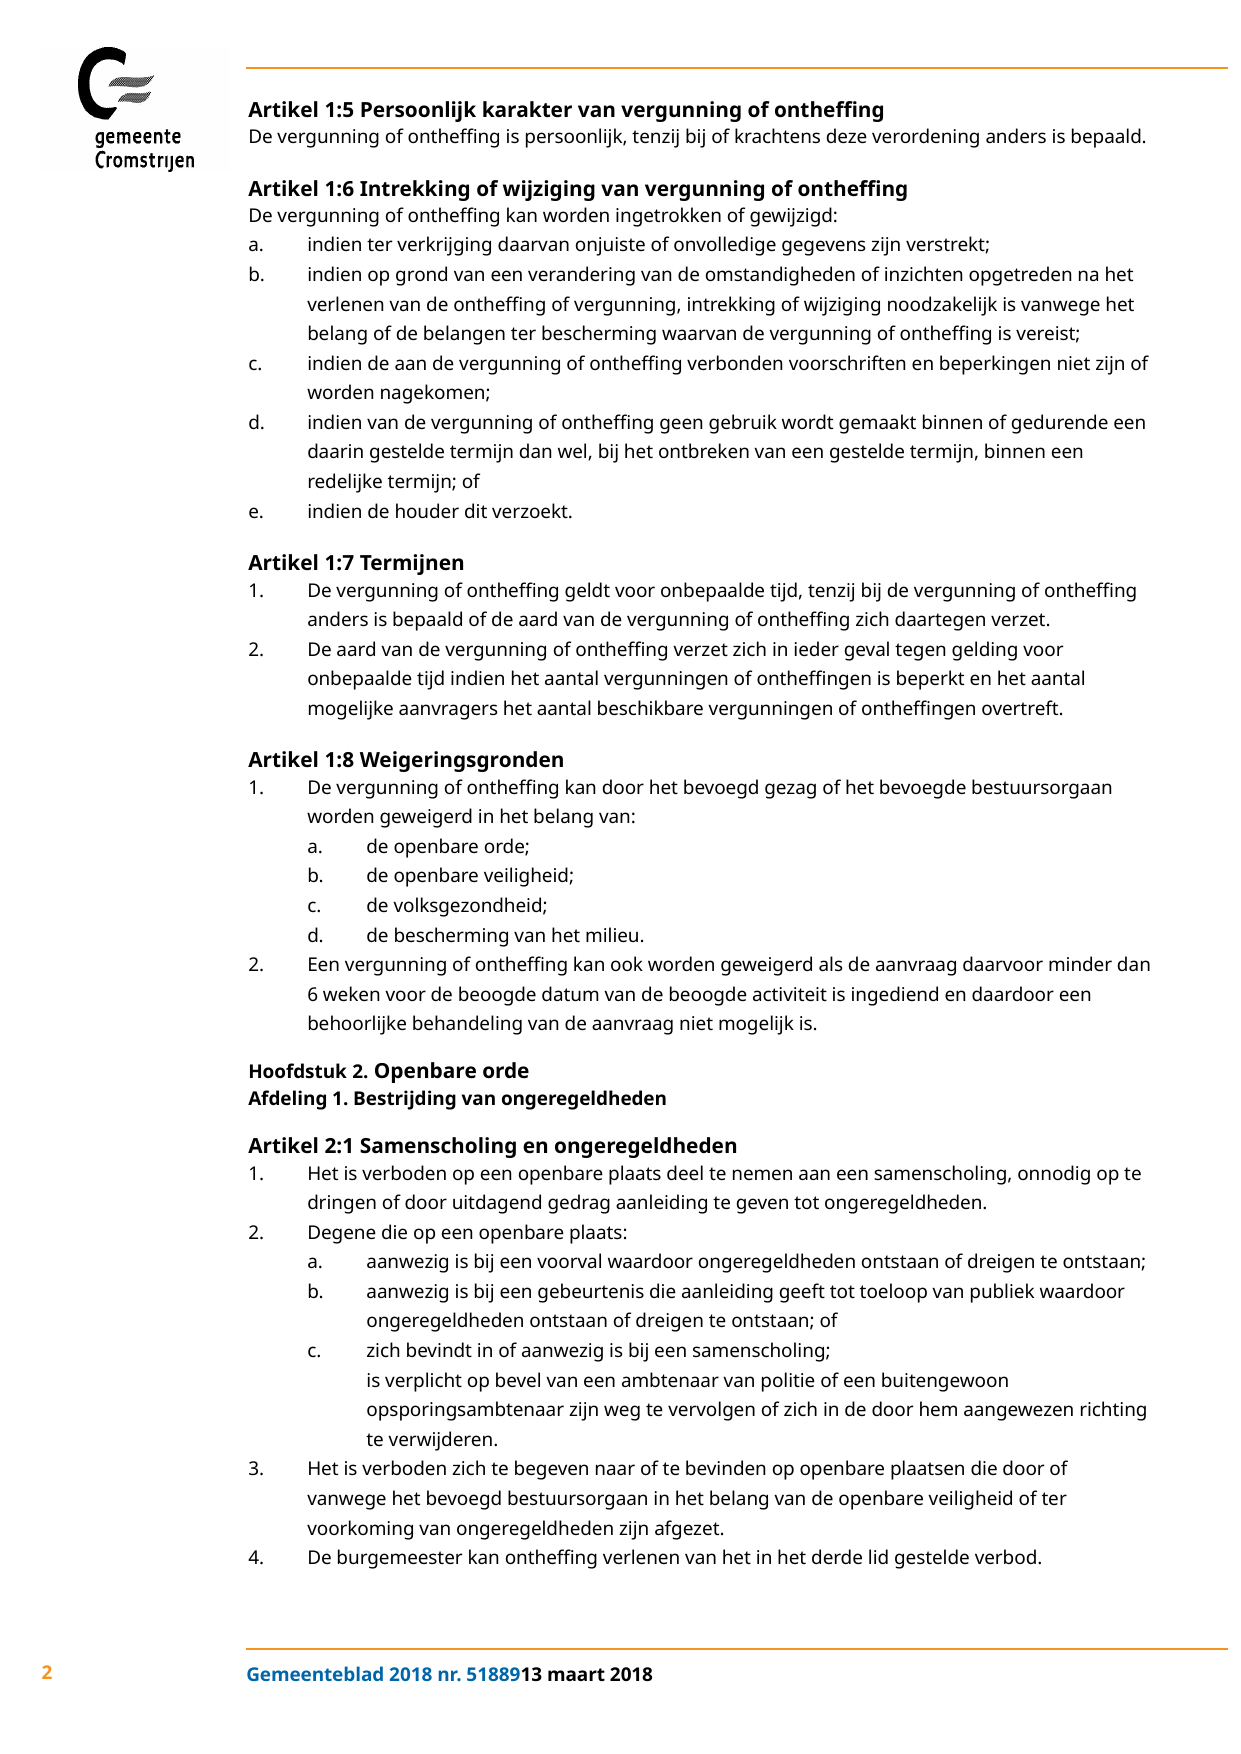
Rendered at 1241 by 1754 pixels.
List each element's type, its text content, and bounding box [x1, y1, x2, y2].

list aanwezig is bij een voorval waardoor ongeregeldheden ontstaan of dreigen te ontstaan; [307, 1248, 1152, 1274]
picture [41, 47, 231, 172]
list de bescherming van het milieu. [307, 922, 1152, 948]
text Artikel 1:6 Intrekking of wijziging van vergunning of ontheffing [248, 174, 1152, 202]
text De vergunning of ontheffing kan worden ingetrokken of gewijzigd: [248, 202, 1152, 228]
list de openbare veiligheid; [307, 863, 1152, 888]
text Afdeling 1. Bestrijding van ongeregeldheden [248, 1085, 1152, 1110]
text Artikel 1:5 Persoonlijk karakter van vergunning of ontheffing [248, 95, 1152, 123]
list indien van de vergunning of ontheffing geen gebruik wordt gemaakt binnen of gedurende een daarin gestelde termijn dan wel, bij het ontbreken van een gestelde termijn, binnen een redelijke termijn; of [248, 409, 1152, 494]
text Artikel 1:7 Termijnen [248, 548, 1152, 577]
list aanwezig is bij een gebeurtenis die aanleiding geeft tot toeloop van publiek waardoor ongeregeldheden ontstaan of dreigen te ontstaan; of [307, 1278, 1152, 1333]
list De aard van de vergunning of ontheffing verzet zich in ieder geval tegen gelding voor onbepaalde tijd indien het aantal vergunningen of ontheffingen is beperkt en het aantal mogelijke aanvragers het aantal beschikbare vergunningen of ontheffingen overtreft. [248, 636, 1152, 721]
list indien de houder dit verzoekt. [248, 498, 1152, 524]
list Het is verboden op een openbare plaats deel te nemen aan een samenscholing, onnodig op te dringen of door uitdagend gedrag aanleiding te geven tot ongeregeldheden. [248, 1160, 1152, 1215]
list is verplicht op bevel van een ambtenaar van politie of een buitengewoon opsporingsambtenaar zijn weg te vervolgen of zich in de door hem aangewezen richting te verwijderen. [307, 1367, 1152, 1452]
text Hoofdstuk 2. Openbare orde [248, 1056, 1152, 1085]
list indien ter verkrijging daarvan onjuiste of onvolledige gegevens zijn verstrekt; [248, 232, 1152, 257]
list Een vergunning of ontheffing kan ook worden geweigerd als de aanvraag daarvoor minder dan 6 weken voor de beoogde datum van de beoogde activiteit is ingediend en daardoor een behoorlijke behandeling van de aanvraag niet mogelijk is. [248, 951, 1152, 1036]
list De burgemeester kan ontheffing verlenen van het in het derde lid gestelde verbod. [248, 1544, 1152, 1570]
list indien op grond van een verandering van de omstandigheden of inzichten opgetreden na het verlenen van de ontheffing of vergunning, intrekking of wijziging noodzakelijk is vanwege het belang of de belangen ter bescherming waarvan de vergunning of ontheffing is vereist; [248, 261, 1152, 346]
list zich bevindt in of aanwezig is bij een samenscholing; [307, 1337, 1152, 1363]
list De vergunning of ontheffing geldt voor onbepaalde tijd, tenzij bij de vergunning of ontheffing anders is bepaald of de aard van de vergunning of ontheffing zich daartegen verzet. [248, 577, 1152, 632]
list Het is verboden zich te begeven naar of te bevinden op openbare plaatsen die door of vanwege het bevoegd bestuursorgaan in het belang van de openbare veiligheid of ter voorkoming van ongeregeldheden zijn afgezet. [248, 1456, 1152, 1540]
list indien de aan de vergunning of ontheffing verbonden voorschriften en beperkingen niet zijn of worden nagekomen; [248, 350, 1152, 405]
text De vergunning of ontheffing is persoonlijk, tenzij bij of krachtens deze verordening anders is bepaald. [248, 123, 1152, 149]
list de volksgezondheid; [307, 892, 1152, 918]
text Artikel 2:1 Samenscholing en ongeregeldheden [248, 1131, 1152, 1160]
list De vergunning of ontheffing kan door het bevoegd gezag of het bevoegde bestuursorgaan worden geweigerd in het belang van: [248, 774, 1152, 829]
list de openbare orde; [307, 833, 1152, 859]
text Artikel 1:8 Weigeringsgronden [248, 746, 1152, 774]
list Degene die op een openbare plaats: [248, 1219, 1152, 1244]
